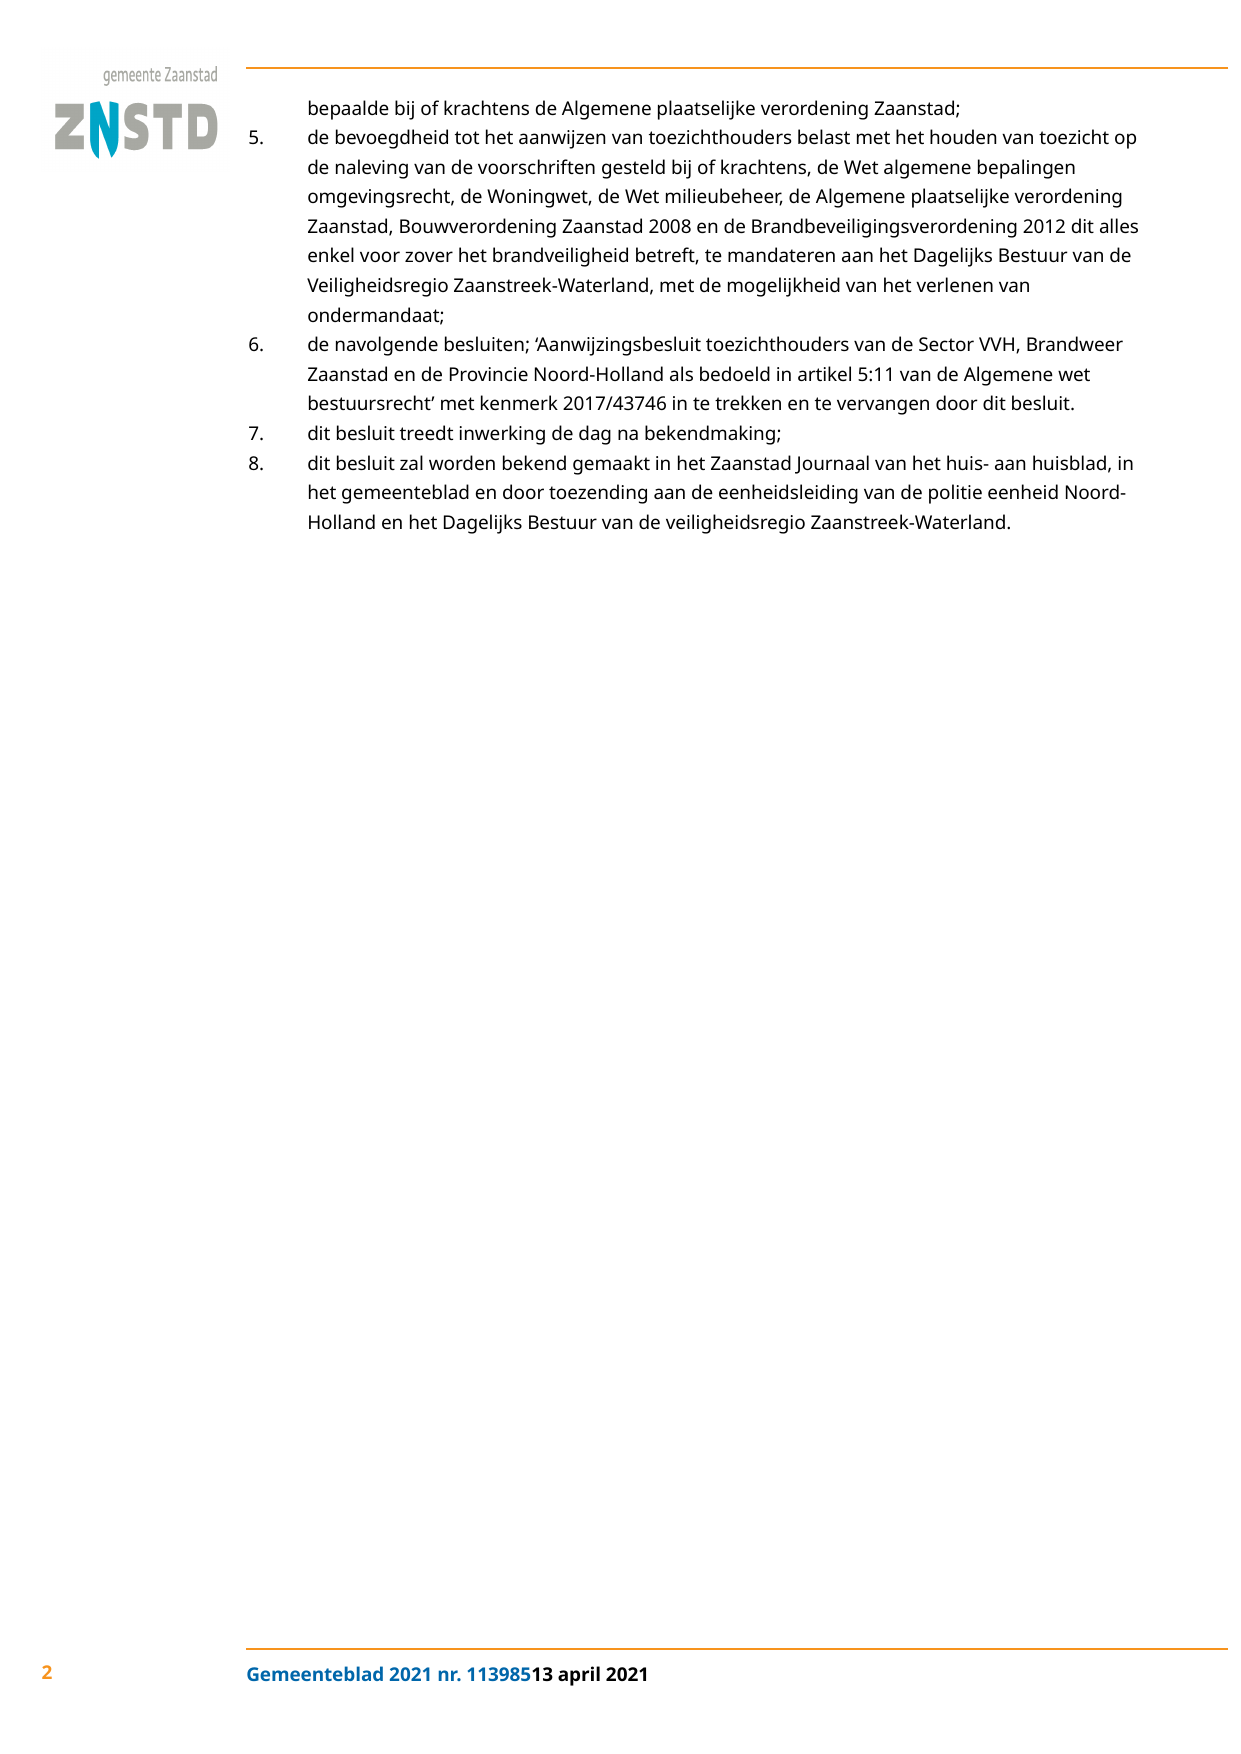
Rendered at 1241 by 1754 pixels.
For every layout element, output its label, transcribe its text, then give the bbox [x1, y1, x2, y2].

list bepaalde bij of krachtens de Algemene plaatselijke verordening Zaanstad; [248, 95, 1152, 121]
list dit besluit zal worden bekend gemaakt in het Zaanstad Journaal van het huis- aan huisblad, in het gemeenteblad en door toezending aan de eenheidsleiding van de politie eenheid Noord-Holland en het Dagelijks Bestuur van de veiligheidsregio Zaanstreek-Waterland. [248, 450, 1152, 535]
picture [41, 47, 231, 172]
list dit besluit treedt inwerking de dag na bekendmaking; [248, 420, 1152, 446]
list de bevoegdheid tot het aanwijzen van toezichthouders belast met het houden van toezicht op de naleving van de voorschriften gesteld bij of krachtens, de Wet algemene bepalingen omgevingsrecht, de Woningwet, de Wet milieubeheer, de Algemene plaatselijke verordening Zaanstad, Bouwverordening Zaanstad 2008 en de Brandbeveiligingsverordening 2012 dit alles enkel voor zover het brandveiligheid betreft, te mandateren aan het Dagelijks Bestuur van de Veiligheidsregio Zaanstreek-Waterland, met de mogelijkheid van het verlenen van ondermandaat; [248, 124, 1152, 328]
list de navolgende besluiten; ‘Aanwijzingsbesluit toezichthouders van de Sector VVH, Brandweer Zaanstad en de Provincie Noord-Holland als bedoeld in artikel 5:11 van de Algemene wet bestuursrecht’ met kenmerk 2017/43746 in te trekken en te vervangen door dit besluit. [248, 331, 1152, 416]
